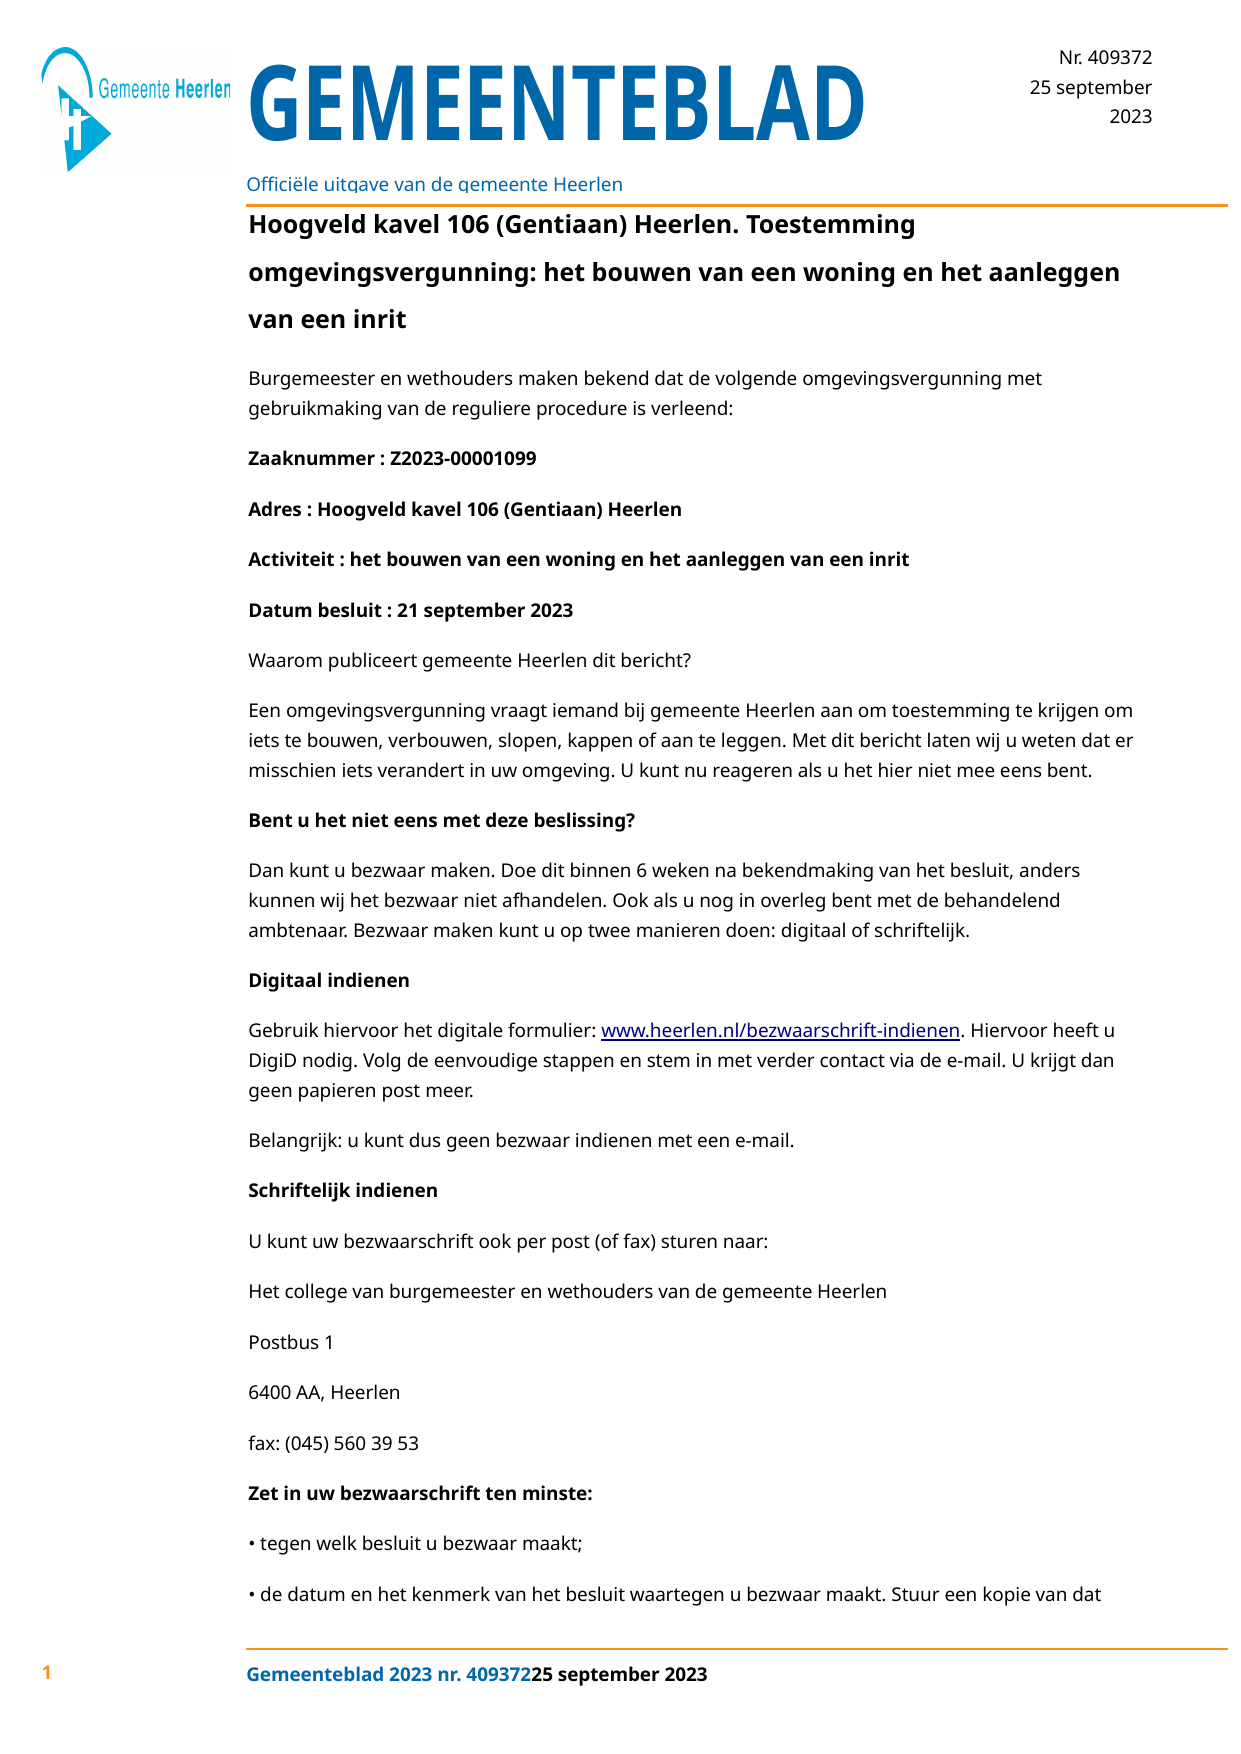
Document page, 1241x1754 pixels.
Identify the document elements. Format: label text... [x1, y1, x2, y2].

text • de datum en het kenmerk van het besluit waartegen u bezwaar maakt. Stuur een kopie van dat [248, 1581, 1152, 1607]
text fax: (045) 560 39 53 [248, 1430, 1152, 1455]
text U kunt uw bezwaarschrift ook per post (of fax) sturen naar: [248, 1228, 1152, 1254]
text Het college van burgemeester en wethouders van de gemeente Heerlen [248, 1278, 1152, 1304]
picture [41, 47, 231, 172]
text Gebruik hiervoor het digitale formulier: www.heerlen.nl/bezwaarschrift-indienen. Hiervoor heeft u DigiD nodig. Volg de eenvoudige stappen en stem in met verder contact via de e-mail. U krijgt dan geen papieren post meer. [248, 1018, 1152, 1102]
text Een omgevingsvergunning vraagt iemand bij gemeente Heerlen aan om toestemming te krijgen om iets te bouwen, verbouwen, slopen, kappen of aan te leggen. Met dit bericht laten wij u weten dat er misschien iets verandert in uw omgeving. U kunt nu reageren als u het hier niet mee eens bent. [248, 698, 1152, 782]
text Burgemeester en wethouders maken bekend dat de volgende omgevingsvergunning met gebruikmaking van de reguliere procedure is verleend: [248, 366, 1152, 421]
text Hoogveld kavel 106 (Gentiaan) Heerlen. Toestemming omgevingsvergunning: het bouwen van een woning en het aanleggen van een inrit [248, 207, 1152, 336]
text Schriftelijk indienen [248, 1178, 1152, 1203]
text Datum besluit : 21 september 2023 [248, 597, 1152, 622]
text Postbus 1 [248, 1329, 1152, 1354]
text Dan kunt u bezwaar maken. Doe dit binnen 6 weken na bekendmaking van het besluit, anders kunnen wij het bezwaar niet afhandelen. Ook als u nog in overleg bent met de behandelend ambtenaar. Bezwaar maken kunt u op twee manieren doen: digitaal of schriftelijk. [248, 858, 1152, 942]
text Waarom publiceert gemeente Heerlen dit bericht? [248, 647, 1152, 673]
text • tegen welk besluit u bezwaar maakt; [248, 1531, 1152, 1556]
picture [41, 47, 59, 70]
text Zet in uw bezwaarschrift ten minste: [248, 1480, 1152, 1506]
text Belangrijk: u kunt dus geen bezwaar indienen met een e-mail. [248, 1127, 1152, 1153]
text Digitaal indienen [248, 967, 1152, 993]
text Zaaknummer : Z2023-00001099 [248, 446, 1152, 471]
text Adres : Hoogveld kavel 106 (Gentiaan) Heerlen [248, 496, 1152, 522]
text Activiteit : het bouwen van een woning en het aanleggen van een inrit [248, 546, 1152, 572]
text 6400 AA, Heerlen [248, 1379, 1152, 1405]
text Bent u het niet eens met deze beslissing? [248, 807, 1152, 833]
